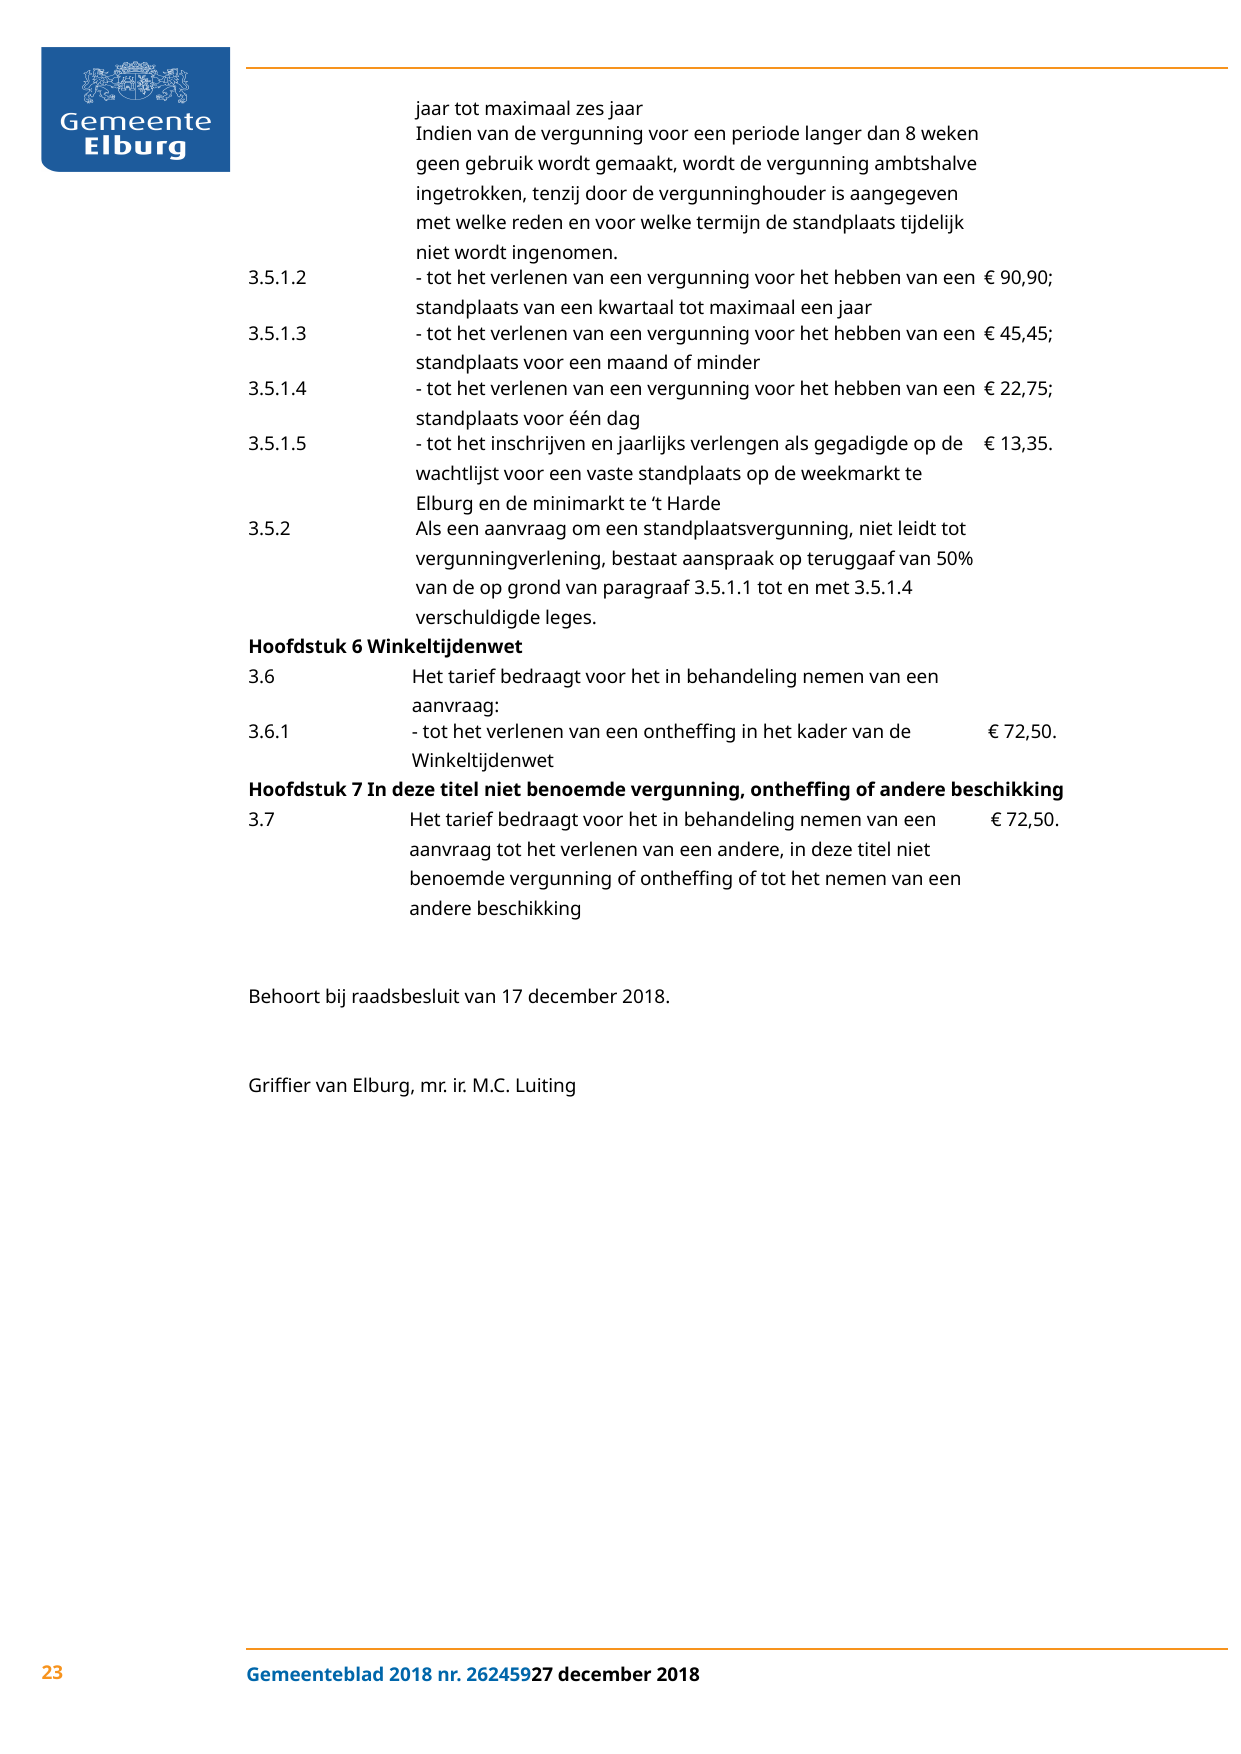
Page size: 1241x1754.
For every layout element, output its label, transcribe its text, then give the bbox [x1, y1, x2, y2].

table_cell - tot het inschrijven en jaarlijks verlengen als gegadigde op de wachtlijst voor een vaste standplaats op de weekmarkt te Elburg en de minimarkt te ‘t Harde [416, 431, 984, 515]
table_cell [248, 121, 416, 264]
text Hoofdstuk 6 Winkeltijdenwet [248, 633, 1152, 659]
table_cell Als een aanvraag om een standplaatsvergunning, niet leidt tot vergunningverlening, bestaat aanspraak op teruggaaf van 50% van de op grond van paragraaf 3.5.1.1 tot en met 3.5.1.4 verschuldigde leges. [416, 515, 984, 630]
table_cell € 90,90; [984, 265, 1152, 320]
table_cell [984, 95, 1152, 121]
table_cell - tot het verlenen van een vergunning voor het hebben van een standplaats voor een maand of minder [416, 320, 984, 375]
picture [41, 47, 231, 172]
table_header € 72,50. [991, 806, 1152, 921]
table_cell - tot het verlenen van een vergunning voor het hebben van een standplaats van een kwartaal tot maximaal een jaar [416, 265, 984, 320]
table_header [988, 663, 1152, 718]
table_cell 3.5.1.4 [248, 375, 416, 431]
table_cell 3.5.2 [248, 515, 416, 630]
table_cell 3.6.1 [248, 718, 412, 773]
table_header 3.7 [248, 806, 409, 921]
table_cell € 13,35. [984, 431, 1152, 515]
table_cell jaar tot maximaal zes jaar [416, 95, 984, 121]
text Hoofdstuk 7 In deze titel niet benoemde vergunning, ontheffing of andere beschikking [248, 777, 1152, 802]
table_header Het tarief bedraagt voor het in behandeling nemen van een aanvraag: [412, 663, 988, 718]
table_cell 3.5.1.5 [248, 431, 416, 515]
table_cell [248, 95, 416, 121]
table_cell - tot het verlenen van een ontheffing in het kader van de Winkeltijdenwet [412, 718, 988, 773]
table_cell [984, 515, 1152, 630]
table_cell 3.5.1.2 [248, 265, 416, 320]
table_cell € 22,75; [984, 375, 1152, 431]
table_header 3.6 [248, 663, 412, 718]
table_cell 3.5.1.3 [248, 320, 416, 375]
table_cell Indien van de vergunning voor een periode langer dan 8 weken geen gebruik wordt gemaakt, wordt de vergunning ambtshalve ingetrokken, tenzij door de vergunninghouder is aangegeven met welke reden en voor welke termijn de standplaats tijdelijk niet wordt ingenomen. [416, 121, 984, 264]
table_cell [984, 121, 1152, 264]
table_cell € 45,45; [984, 320, 1152, 375]
text Behoort bij raadsbesluit van 17 december 2018. [248, 983, 1152, 1009]
table_cell - tot het verlenen van een vergunning voor het hebben van een standplaats voor één dag [416, 375, 984, 431]
table_cell € 72,50. [988, 718, 1152, 773]
text Griffier van Elburg, mr. ir. M.C. Luiting [248, 1072, 1152, 1098]
table_header Het tarief bedraagt voor het in behandeling nemen van een aanvraag tot het verlenen van een andere, in deze titel niet benoemde vergunning of ontheffing of tot het nemen van een andere beschikking [409, 806, 991, 921]
